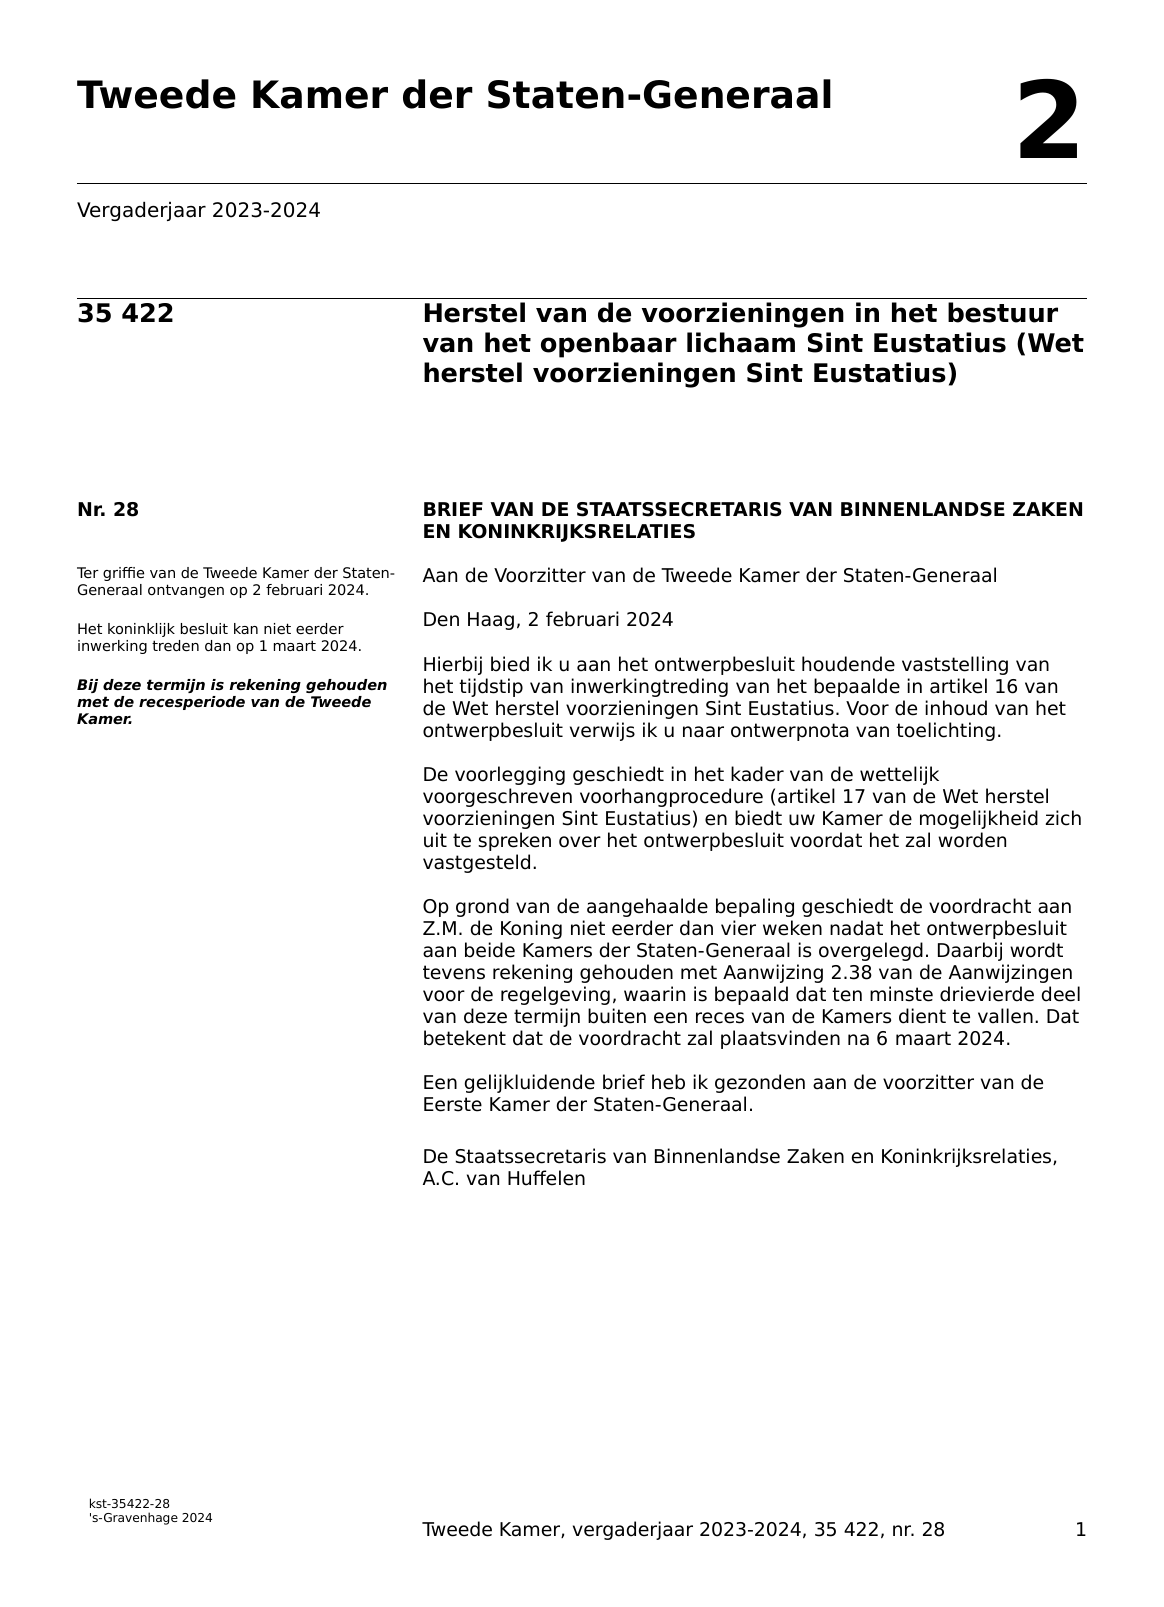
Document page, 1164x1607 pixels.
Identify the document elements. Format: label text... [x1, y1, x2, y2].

text Aan de Voorzitter van de Tweede Kamer der Staten-Generaal [422, 565, 1087, 587]
subtitle Nr. 28 BRIEF VAN DE STAATSSECRETARIS VAN BINNENLANDSE ZAKEN EN KONINKRIJKSRELATIES [77, 499, 1087, 543]
text Het koninklijk besluit kan niet eerder inwerking treden dan op 1 maart 2024. [77, 621, 399, 655]
text Ter griffie van de Tweede Kamer der Staten-Generaal ontvangen op 2 februari 2024. [77, 565, 399, 599]
text Den Haag, 2 februari 2024 [422, 609, 1087, 631]
text De voorlegging geschiedt in het kader van de wettelijk voorgeschreven voorhangprocedure (artikel 17 van de Wet herstel voorzieningen Sint Eustatius) en biedt uw Kamer de mogelijkheid zich uit te spreken over het ontwerpbesluit voordat het zal worden vastgesteld. [422, 764, 1087, 873]
text De Staatssecretaris van Binnenlandse Zaken en Koninkrijksrelaties, A.C. van Huffelen [422, 1146, 1087, 1190]
subtitle 35 422 Herstel van de voorzieningen in het bestuur van het openbaar lichaam Sint Eustatius (Wet herstel voorzieningen Sint Eustatius) [77, 299, 1087, 388]
table_cell Vergaderjaar 2023-2024 [77, 184, 1087, 298]
text [77, 599, 399, 621]
text 's-Gravenhage 2024 [88, 1511, 323, 1525]
text Op grond van de aangehaalde bepaling geschiedt de voordracht aan Z.M. de Koning niet eerder dan vier weken nadat het ontwerpbesluit aan beide Kamers der Staten-Generaal is overgelegd. Daarbij wordt tevens rekening gehouden met Aanwijzing 2.38 van de Aanwijzingen voor de regelgeving, waarin is bepaald dat ten minste drievierde deel van deze termijn buiten een reces van de Kamers dient te vallen. Dat betekent dat de voordracht zal plaatsvinden na 6 maart 2024. [422, 896, 1087, 1049]
text Hierbij bied ik u aan het ontwerpbesluit houdende vaststelling van het tijdstip van inwerkingtreding van het bepaalde in artikel 16 van de Wet herstel voorzieningen Sint Eustatius. Voor de inhoud van het ontwerpbesluit verwijs ik u naar ontwerpnota van toelichting. [422, 653, 1087, 741]
text Bij deze termijn is rekening gehouden met de recesperiode van de Tweede Kamer. [77, 677, 399, 728]
text [77, 655, 399, 677]
text Een gelijkluidende brief heb ik gezonden aan de voorzitter van de Eerste Kamer der Staten-Generaal. [422, 1072, 1087, 1116]
table_header Tweede Kamer der Staten-Generaal [77, 59, 886, 183]
table_header 2 [886, 59, 1087, 183]
text kst-35422-28 [88, 1497, 323, 1511]
